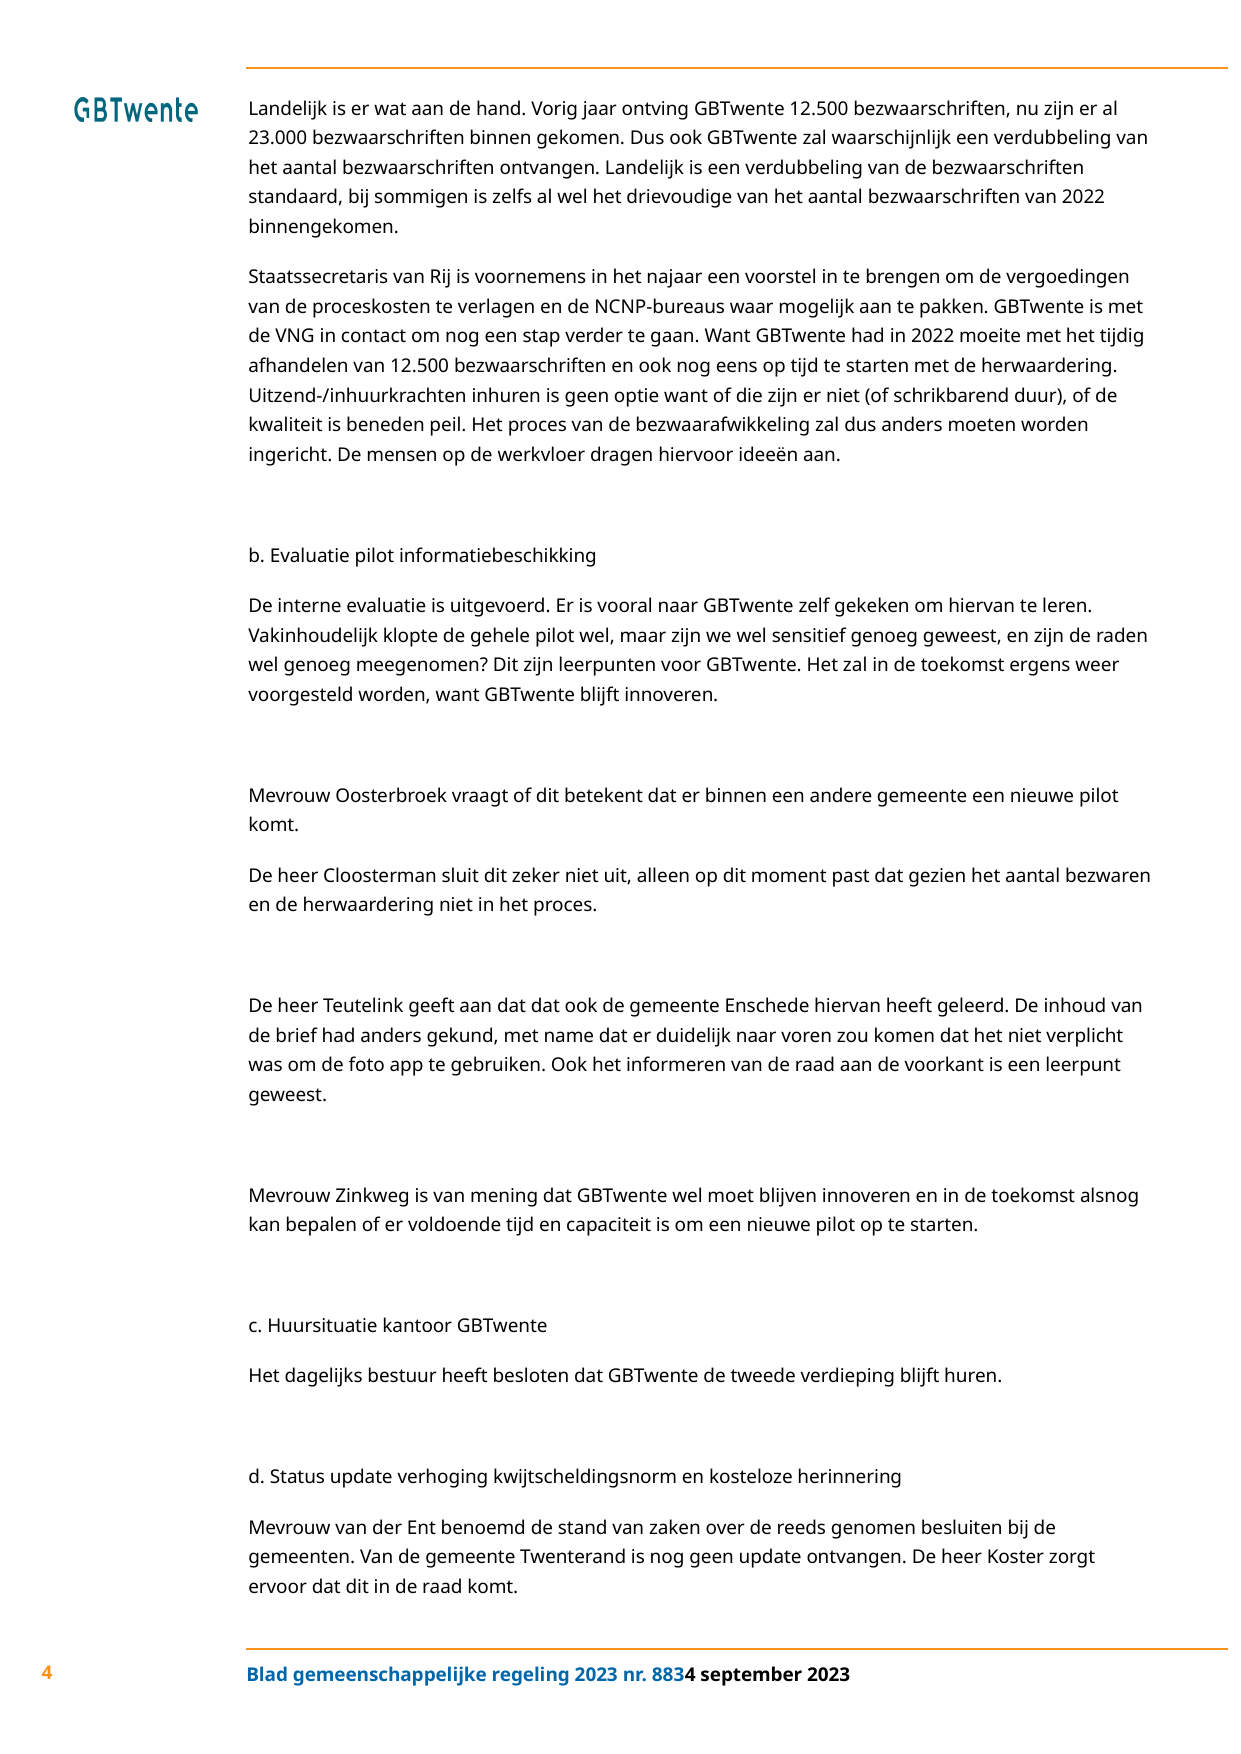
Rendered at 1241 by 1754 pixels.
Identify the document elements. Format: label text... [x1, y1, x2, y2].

text b. Evaluatie pilot informatiebeschikking [248, 542, 1152, 568]
text Mevrouw Oosterbroek vraagt of dit betekent dat er binnen een andere gemeente een nieuwe pilot komt. [248, 782, 1152, 837]
text De heer Teutelink geeft aan dat dat ook de gemeente Enschede hiervan heeft geleerd. De inhoud van de brief had anders gekund, met name dat er duidelijk naar voren zou komen dat het niet verplicht was om de foto app te gebruiken. Ook het informeren van de raad aan de voorkant is een leerpunt geweest. [248, 992, 1152, 1107]
text De heer Cloosterman sluit dit zeker niet uit, alleen op dit moment past dat gezien het aantal bezwaren en de herwaardering niet in het proces. [248, 862, 1152, 917]
text c. Huursituatie kantoor GBTwente [248, 1312, 1152, 1338]
text De interne evaluatie is uitgevoerd. Er is vooral naar GBTwente zelf gekeken om hiervan te leren. Vakinhoudelijk klopte de gehele pilot wel, maar zijn we wel sensitief genoeg geweest, en zijn de raden wel genoeg meegenomen? Dit zijn leerpunten voor GBTwente. Het zal in de toekomst ergens weer voorgesteld worden, want GBTwente blijft innoveren. [248, 592, 1152, 707]
text Staatssecretaris van Rij is voornemens in het najaar een voorstel in te brengen om de vergoedingen van de proceskosten te verlagen en de NCNP-bureaus waar mogelijk aan te pakken. GBTwente is met de VNG in contact om nog een stap verder te gaan. Want GBTwente had in 2022 moeite met het tijdig afhandelen van 12.500 bezwaarschriften en ook nog eens op tijd te starten met de herwaardering. Uitzend-/inhuurkrachten inhuren is geen optie want of die zijn er niet (of schrikbarend duur), of de kwaliteit is beneden peil. Het proces van de bezwaarafwikkeling zal dus anders moeten worden ingericht. De mensen op de werkvloer dragen hiervoor ideeën aan. [248, 263, 1152, 467]
text Landelijk is er wat aan de hand. Vorig jaar ontving GBTwente 12.500 bezwaarschriften, nu zijn er al 23.000 bezwaarschriften binnen gekomen. Dus ook GBTwente zal waarschijnlijk een verdubbeling van het aantal bezwaarschriften ontvangen. Landelijk is een verdubbeling van de bezwaarschriften standaard, bij sommigen is zelfs al wel het drievoudige van het aantal bezwaarschriften van 2022 binnengekomen. [248, 95, 1152, 239]
text Het dagelijks bestuur heeft besloten dat GBTwente de tweede verdieping blijft huren. [248, 1363, 1152, 1388]
text Mevrouw Zinkweg is van mening dat GBTwente wel moet blijven innoveren en in de toekomst alsnog kan bepalen of er voldoende tijd en capaciteit is om een nieuwe pilot op te starten. [248, 1182, 1152, 1237]
picture [41, 47, 231, 172]
text Mevrouw van der Ent benoemd de stand van zaken over de reeds genomen besluiten bij de gemeenten. Van de gemeente Twenterand is nog geen update ontvangen. De heer Koster zorgt ervoor dat dit in de raad komt. [248, 1514, 1152, 1599]
text d. Status update verhoging kwijtscheldingsnorm en kosteloze herinnering [248, 1463, 1152, 1489]
